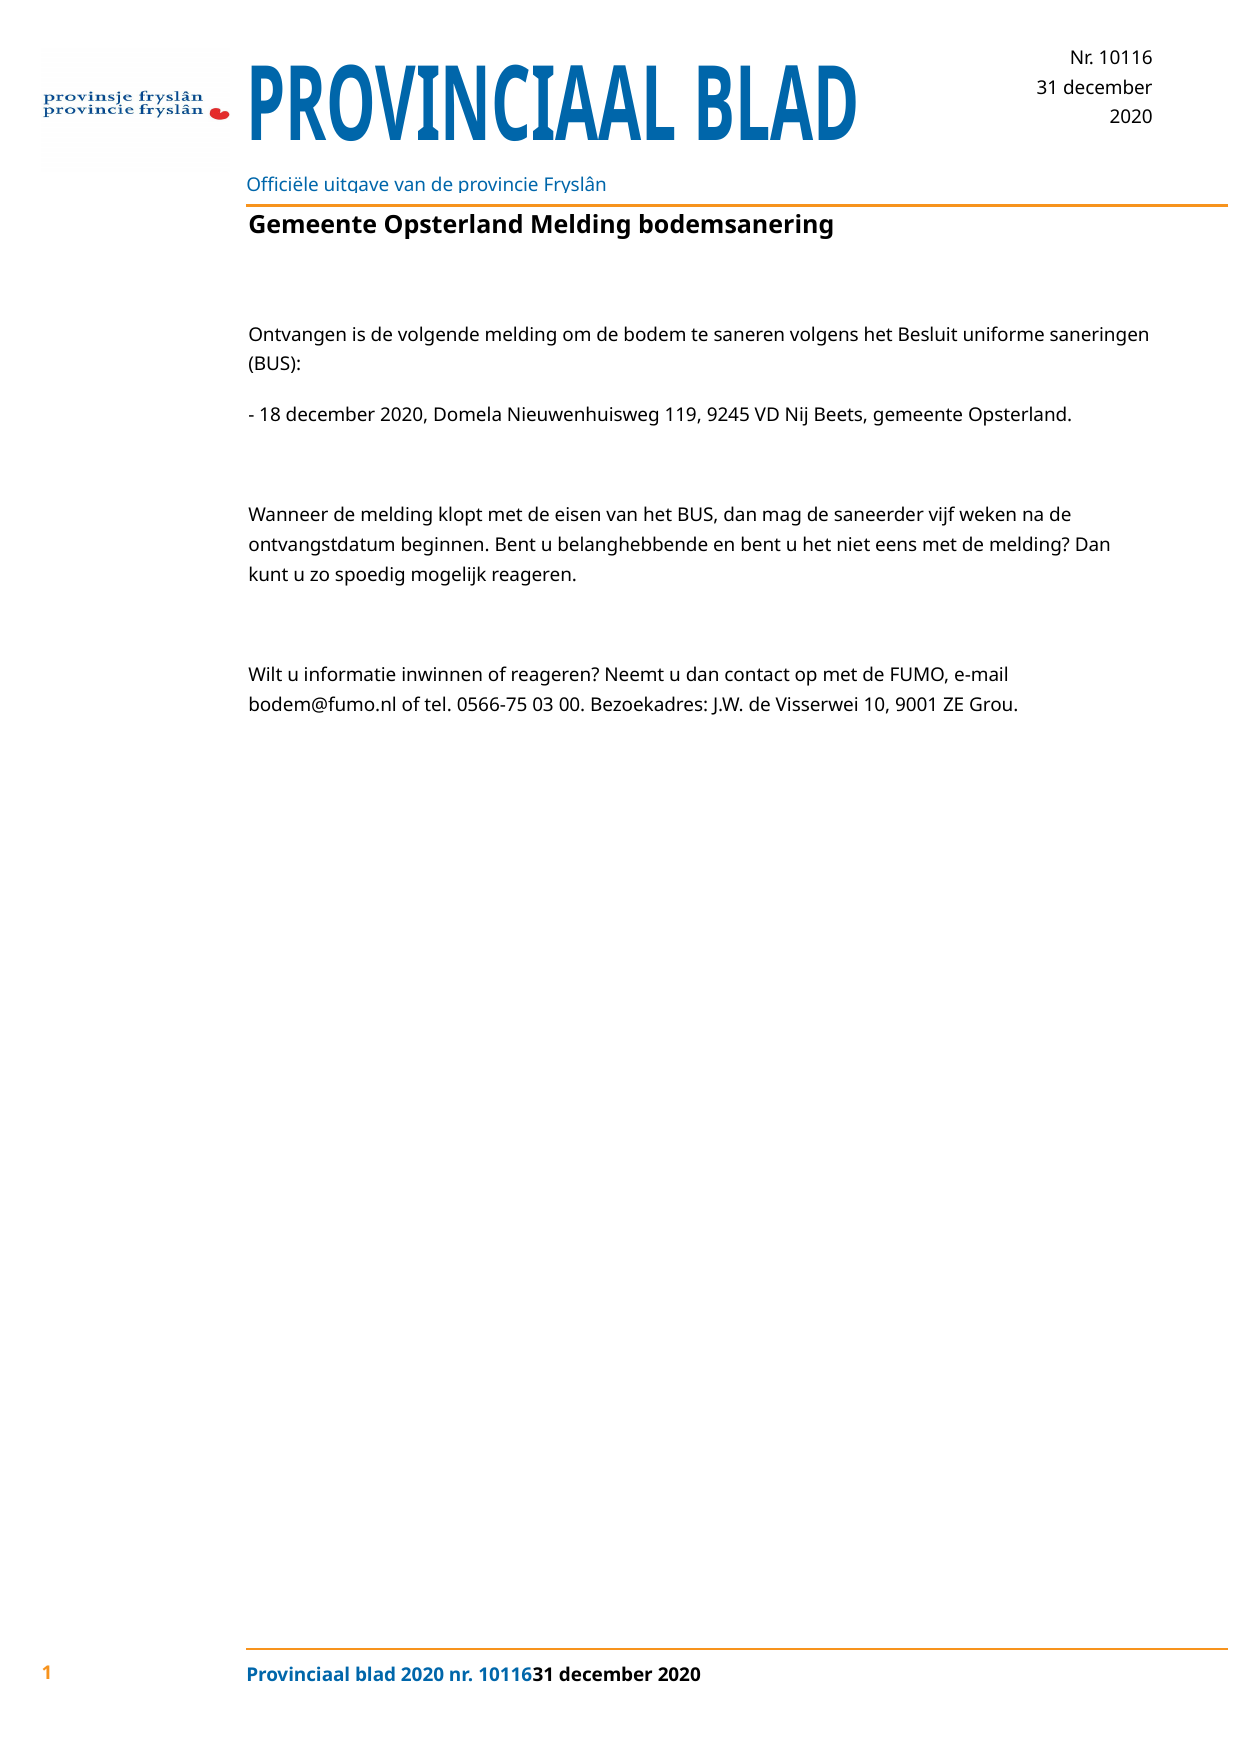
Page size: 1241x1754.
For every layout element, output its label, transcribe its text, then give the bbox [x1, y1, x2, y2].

text Wanneer de melding klopt met de eisen van het BUS, dan mag de saneerder vijf weken na de ontvangstdatum beginnen. Bent u belanghebbende en bent u het niet eens met de melding? Dan kunt u zo spoedig mogelijk reageren. [248, 502, 1152, 586]
text - 18 december 2020, Domela Nieuwenhuisweg 119, 9245 VD Nij Beets, gemeente Opsterland. [248, 401, 1152, 426]
text Wilt u informatie inwinnen of reageren? Neemt u dan contact op met de FUMO, e-mail bodem@fumo.nl of tel. 0566-75 03 00. Bezoekadres: J.W. de Visserwei 10, 9001 ZE Grou. [248, 662, 1152, 717]
picture [41, 47, 231, 172]
text Gemeente Opsterland Melding bodemsanering [248, 207, 1152, 241]
text Ontvangen is de volgende melding om de bodem te saneren volgens het Besluit uniforme saneringen (BUS): [248, 321, 1152, 376]
